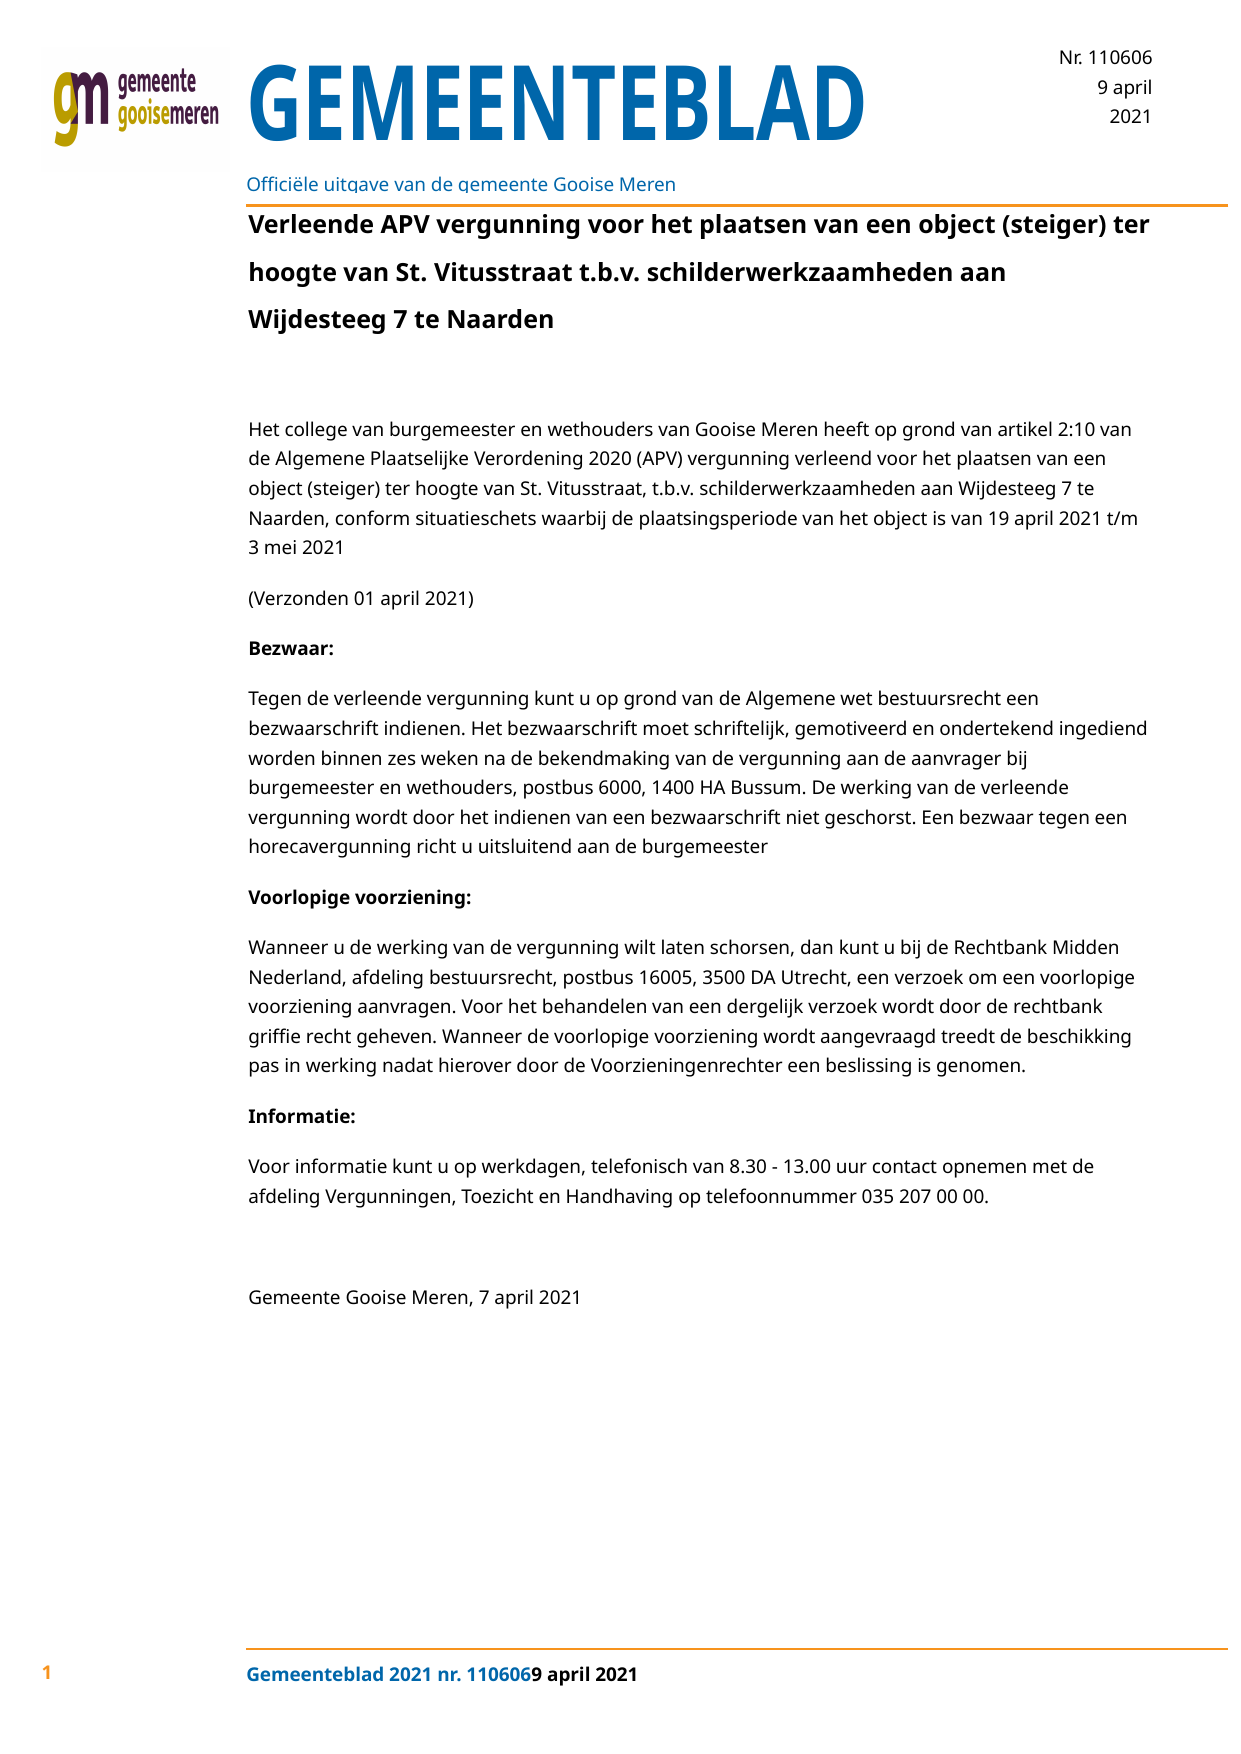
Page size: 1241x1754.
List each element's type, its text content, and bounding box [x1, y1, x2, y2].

text Wanneer u de werking van de vergunning wilt laten schorsen, dan kunt u bij de Rechtbank Midden Nederland, afdeling bestuursrecht, postbus 16005, 3500 DA Utrecht, een verzoek om een voorlopige voorziening aanvragen. Voor het behandelen van een dergelijk verzoek wordt door de rechtbank griffie recht geheven. Wanneer de voorlopige voorziening wordt aangevraagd treedt de beschikking pas in werking nadat hierover door de Voorzieningenrechter een beslissing is genomen. [248, 934, 1152, 1078]
text Bezwaar: [248, 635, 1152, 661]
text Gemeente Gooise Meren, 7 april 2021 [248, 1284, 1152, 1309]
text Tegen de verleende vergunning kunt u op grond van de Algemene wet bestuursrecht een bezwaarschrift indienen. Het bezwaarschrift moet schriftelijk, gemotiveerd en ondertekend ingediend worden binnen zes weken na de bekendmaking van de vergunning aan de aanvrager bij burgemeester en wethouders, postbus 6000, 1400 HA Bussum. De werking van de verleende vergunning wordt door het indienen van een bezwaarschrift niet geschorst. Een bezwaar tegen een horecavergunning richt u uitsluitend aan de burgemeester [248, 686, 1152, 859]
text Informatie: [248, 1103, 1152, 1129]
picture [41, 47, 231, 172]
text Verleende APV vergunning voor het plaatsen van een object (steiger) ter hoogte van St. Vitusstraat t.b.v. schilderwerkzaamheden aan Wijdesteeg 7 te Naarden [248, 207, 1152, 336]
text (Verzonden 01 april 2021) [248, 585, 1152, 610]
text Voor informatie kunt u op werkdagen, telefonisch van 8.30 - 13.00 uur contact opnemen met de afdeling Vergunningen, Toezicht en Handhaving op telefoonnummer 035 207 00 00. [248, 1153, 1152, 1209]
text Het college van burgemeester en wethouders van Gooise Meren heeft op grond van artikel 2:10 van de Algemene Plaatselijke Verordening 2020 (APV) vergunning verleend voor het plaatsen van een object (steiger) ter hoogte van St. Vitusstraat, t.b.v. schilderwerkzaamheden aan Wijdesteeg 7 te Naarden, conform situatieschets waarbij de plaatsingsperiode van het object is van 19 april 2021 t/m 3 mei 2021 [248, 416, 1152, 560]
text Voorlopige voorziening: [248, 884, 1152, 909]
